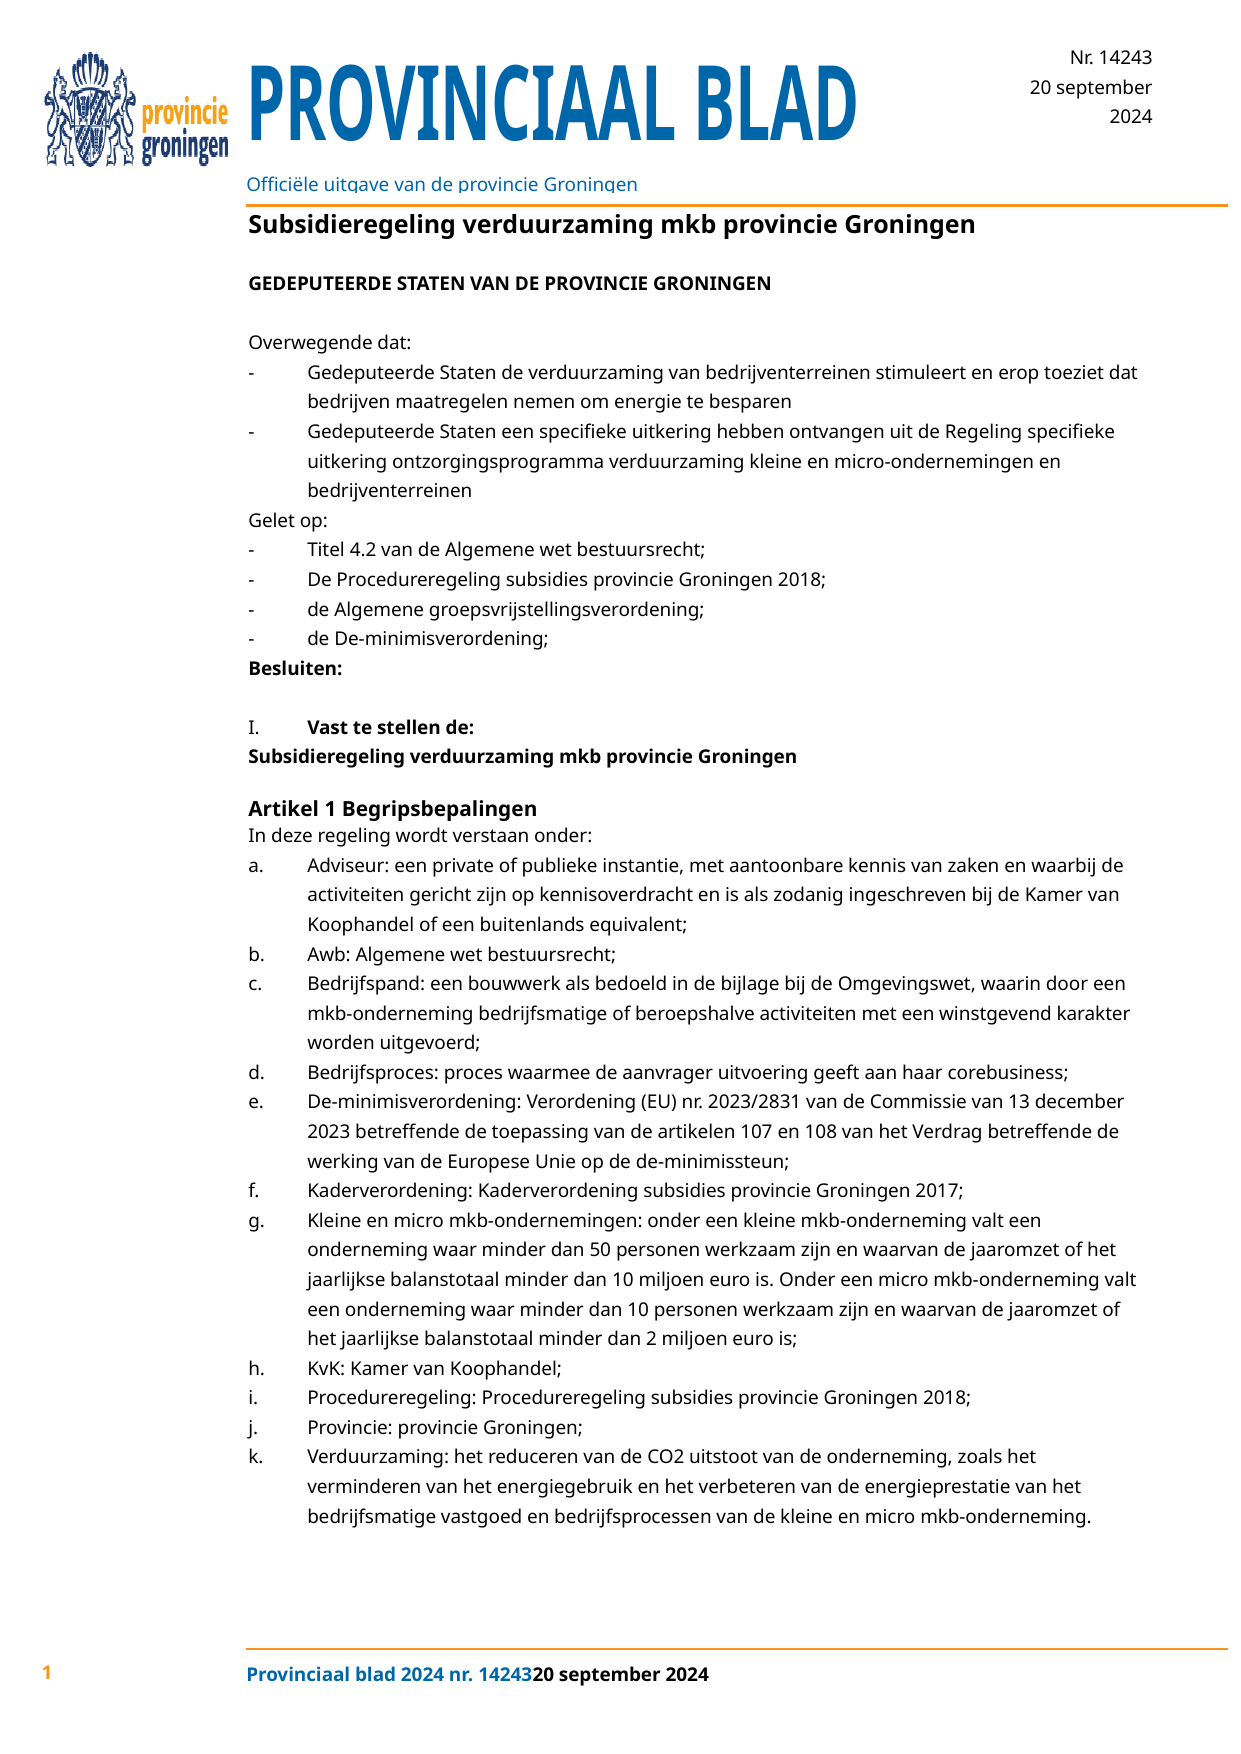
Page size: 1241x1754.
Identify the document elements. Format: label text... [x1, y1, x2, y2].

list Vast te stellen de: [248, 714, 1152, 740]
list Provincie: provincie Groningen; [248, 1414, 1152, 1440]
text In deze regeling wordt verstaan onder: [248, 822, 1152, 848]
text Overwegende dat: [248, 329, 1152, 355]
text GEDEPUTEERDE STATEN VAN DE PROVINCIE GRONINGEN [248, 270, 1152, 296]
list Gedeputeerde Staten de verduurzaming van bedrijventerreinen stimuleert en erop toeziet dat bedrijven maatregelen nemen om energie te besparen [248, 359, 1152, 414]
list de De-minimisverordening; [248, 625, 1152, 651]
list Verduurzaming: het reduceren van de CO2 uitstoot van de onderneming, zoals het verminderen van het energiegebruik en het verbeteren van de energieprestatie van het bedrijfsmatige vastgoed en bedrijfsprocessen van de kleine en micro mkb-onderneming. [248, 1444, 1152, 1529]
list Bedrijfspand: een bouwwerk als bedoeld in de bijlage bij de Omgevingswet, waarin door een mkb-onderneming bedrijfsmatige of beroepshalve activiteiten met een winstgevend karakter worden uitgevoerd; [248, 970, 1152, 1055]
text Subsidieregeling verduurzaming mkb provincie Groningen [248, 744, 1152, 769]
list Titel 4.2 van de Algemene wet bestuursrecht; [248, 537, 1152, 562]
picture [41, 47, 231, 172]
list De-minimisverordening: Verordening (EU) nr. 2023/2831 van de Commissie van 13 december 2023 betreffende de toepassing van de artikelen 107 en 108 van het Verdrag betreffende de werking van de Europese Unie op de de-minimissteun; [248, 1089, 1152, 1174]
text Artikel 1 Begripsbepalingen [248, 794, 1152, 822]
list Kleine en micro mkb-ondernemingen: onder een kleine mkb-onderneming valt een onderneming waar minder dan 50 personen werkzaam zijn en waarvan de jaaromzet of het jaarlijkse balanstotaal minder dan 10 miljoen euro is. Onder een micro mkb-onderneming valt een onderneming waar minder dan 10 personen werkzaam zijn en waarvan de jaaromzet of het jaarlijkse balanstotaal minder dan 2 miljoen euro is; [248, 1207, 1152, 1351]
text Subsidieregeling verduurzaming mkb provincie Groningen [248, 207, 1152, 241]
list Awb: Algemene wet bestuursrecht; [248, 941, 1152, 967]
list De Procedureregeling subsidies provincie Groningen 2018; [248, 566, 1152, 592]
list Gedeputeerde Staten een specifieke uitkering hebben ontvangen uit de Regeling specifieke uitkering ontzorgingsprogramma verduurzaming kleine en micro-ondernemingen en bedrijventerreinen [248, 418, 1152, 503]
list KvK: Kamer van Koophandel; [248, 1355, 1152, 1381]
list Bedrijfsproces: proces waarmee de aanvrager uitvoering geeft aan haar corebusiness; [248, 1059, 1152, 1085]
text Besluiten: [248, 655, 1152, 681]
list Procedureregeling: Procedureregeling subsidies provincie Groningen 2018; [248, 1384, 1152, 1410]
list de Algemene groepsvrijstellingsverordening; [248, 596, 1152, 621]
list Kaderverordening: Kaderverordening subsidies provincie Groningen 2017; [248, 1177, 1152, 1203]
list Adviseur: een private of publieke instantie, met aantoonbare kennis van zaken en waarbij de activiteiten gericht zijn op kennisoverdracht en is als zodanig ingeschreven bij de Kamer van Koophandel of een buitenlands equivalent; [248, 852, 1152, 937]
text Gelet op: [248, 507, 1152, 533]
